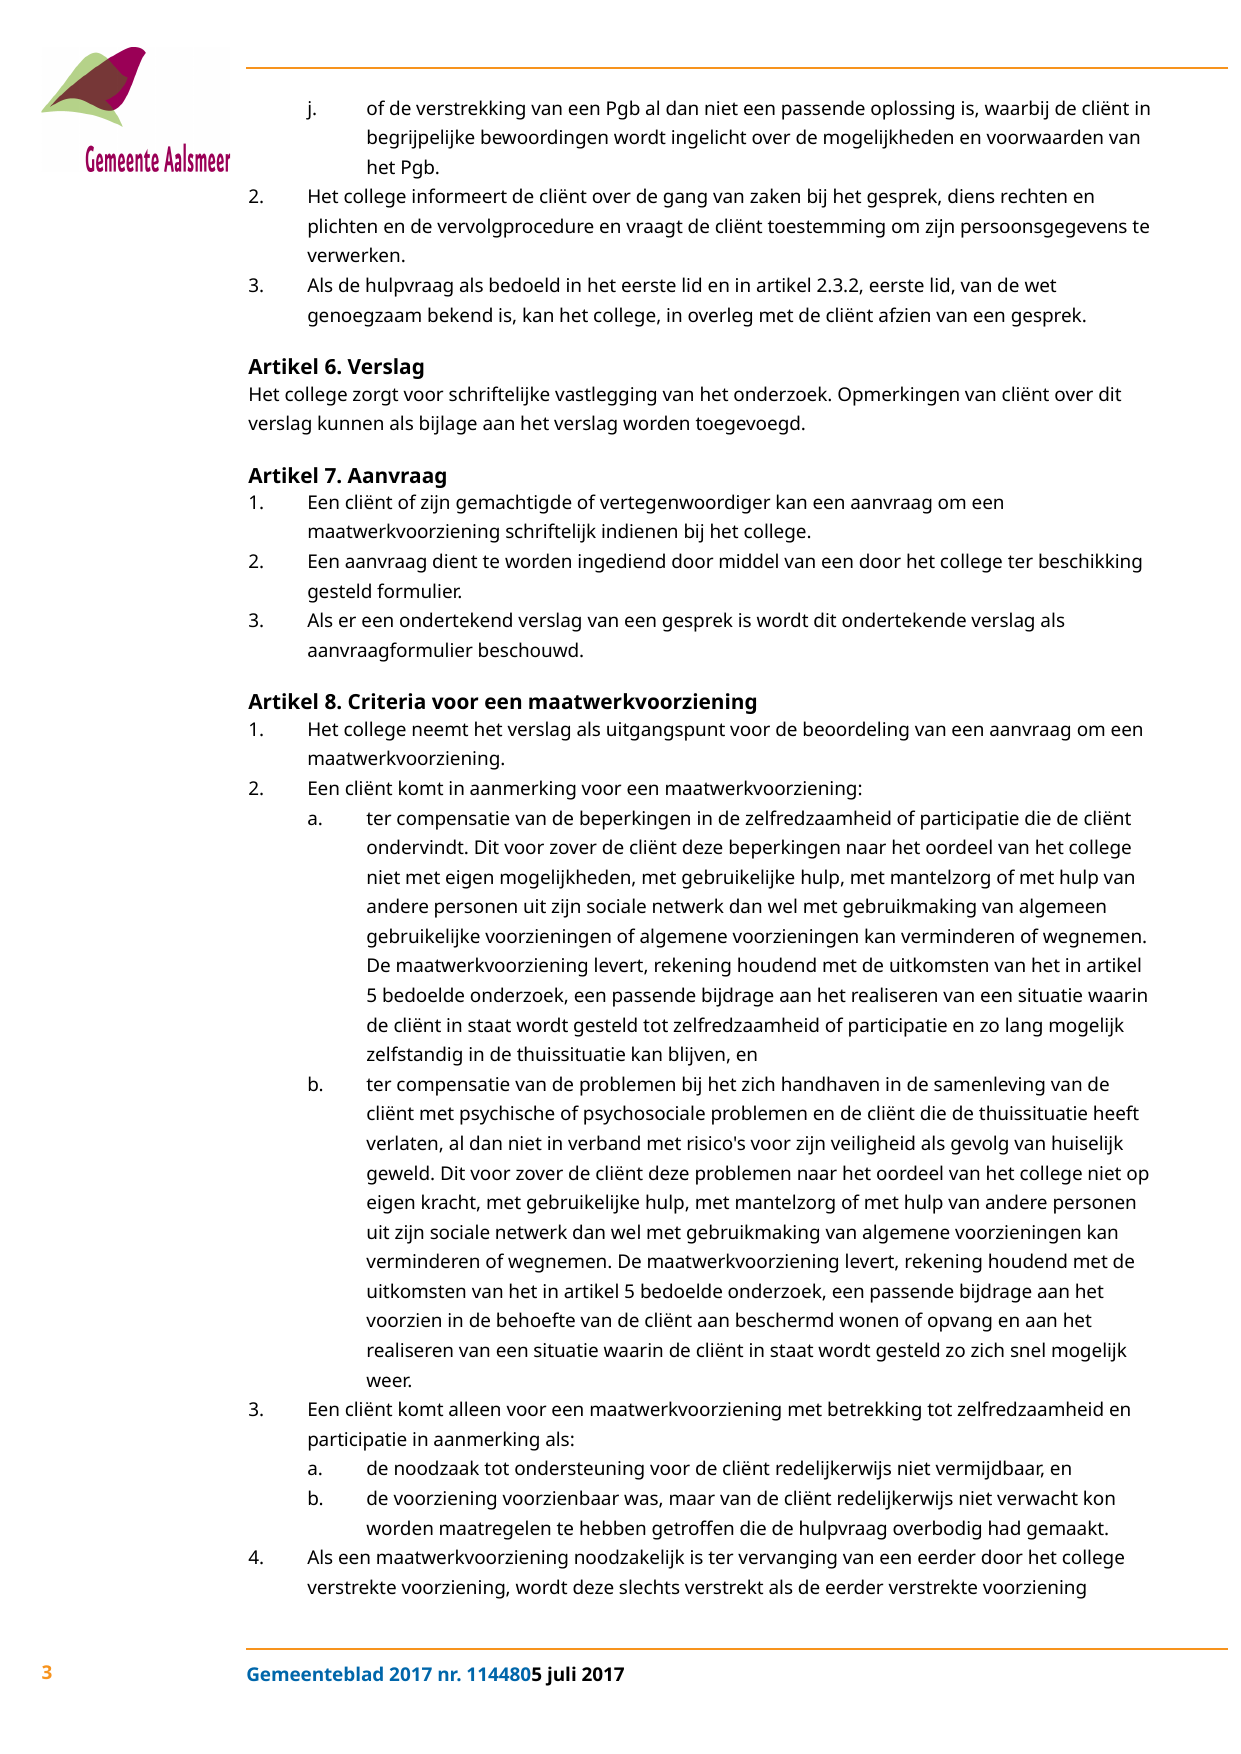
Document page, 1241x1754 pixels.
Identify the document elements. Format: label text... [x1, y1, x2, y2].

picture [41, 47, 231, 172]
list ter compensatie van de problemen bij het zich handhaven in de samenleving van de cliënt met psychische of psychosociale problemen en de cliënt die de thuissituatie heeft verlaten, al dan niet in verband met risico's voor zijn veiligheid als gevolg van huiselijk geweld. Dit voor zover de cliënt deze problemen naar het oordeel van het college niet op eigen kracht, met gebruikelijke hulp, met mantelzorg of met hulp van andere personen uit zijn sociale netwerk dan wel met gebruikmaking van algemene voorzieningen kan verminderen of wegnemen. De maatwerkvoorziening levert, rekening houdend met de uitkomsten van het in artikel 5 bedoelde onderzoek, een passende bijdrage aan het voorzien in de behoefte van de cliënt aan beschermd wonen of opvang en aan het realiseren van een situatie waarin de cliënt in staat wordt gesteld zo zich snel mogelijk weer. [307, 1071, 1152, 1392]
list Een cliënt komt in aanmerking voor een maatwerkvoorziening: [248, 775, 1152, 801]
list Een cliënt of zijn gemachtigde of vertegenwoordiger kan een aanvraag om een maatwerkvoorziening schriftelijk indienen bij het college. [248, 489, 1152, 544]
list of de verstrekking van een Pgb al dan niet een passende oplossing is, waarbij de cliënt in begrijpelijke bewoordingen wordt ingelicht over de mogelijkheden en voorwaarden van het Pgb. [307, 95, 1152, 180]
list de noodzaak tot ondersteuning voor de cliënt redelijkerwijs niet vermijdbaar, en [307, 1456, 1152, 1481]
text Artikel 6. Verslag [248, 352, 1152, 381]
list Het college informeert de cliënt over de gang van zaken bij het gesprek, diens rechten en plichten en de vervolgprocedure en vraagt de cliënt toestemming om zijn persoonsgegevens te verwerken. [248, 183, 1152, 268]
list ter compensatie van de beperkingen in de zelfredzaamheid of participatie die de cliënt ondervindt. Dit voor zover de cliënt deze beperkingen naar het oordeel van het college niet met eigen mogelijkheden, met gebruikelijke hulp, met mantelzorg of met hulp van andere personen uit zijn sociale netwerk dan wel met gebruikmaking van algemeen gebruikelijke voorzieningen of algemene voorzieningen kan verminderen of wegnemen. De maatwerkvoorziening levert, rekening houdend met de uitkomsten van het in artikel 5 bedoelde onderzoek, een passende bijdrage aan het realiseren van een situatie waarin de cliënt in staat wordt gesteld tot zelfredzaamheid of participatie en zo lang mogelijk zelfstandig in de thuissituatie kan blijven, en [307, 805, 1152, 1067]
list Als de hulpvraag als bedoeld in het eerste lid en in artikel 2.3.2, eerste lid, van de wet genoegzaam bekend is, kan het college, in overleg met de cliënt afzien van een gesprek. [248, 272, 1152, 328]
text Het college zorgt voor schriftelijke vastlegging van het onderzoek. Opmerkingen van cliënt over dit verslag kunnen als bijlage aan het verslag worden toegevoegd. [248, 381, 1152, 436]
list de voorziening voorzienbaar was, maar van de cliënt redelijkerwijs niet verwacht kon worden maatregelen te hebben getroffen die de hulpvraag overbodig had gemaakt. [307, 1485, 1152, 1540]
list Een cliënt komt alleen voor een maatwerkvoorziening met betrekking tot zelfredzaamheid en participatie in aanmerking als: [248, 1396, 1152, 1452]
list Als er een ondertekend verslag van een gesprek is wordt dit ondertekende verslag als aanvraagformulier beschouwd. [248, 607, 1152, 663]
text Artikel 8. Criteria voor een maatwerkvoorziening [248, 687, 1152, 716]
text Artikel 7. Aanvraag [248, 461, 1152, 489]
list Het college neemt het verslag als uitgangspunt voor de beoordeling van een aanvraag om een maatwerkvoorziening. [248, 716, 1152, 771]
list Als een maatwerkvoorziening noodzakelijk is ter vervanging van een eerder door het college verstrekte voorziening, wordt deze slechts verstrekt als de eerder verstrekte voorziening [248, 1544, 1152, 1599]
list Een aanvraag dient te worden ingediend door middel van een door het college ter beschikking gesteld formulier. [248, 548, 1152, 604]
